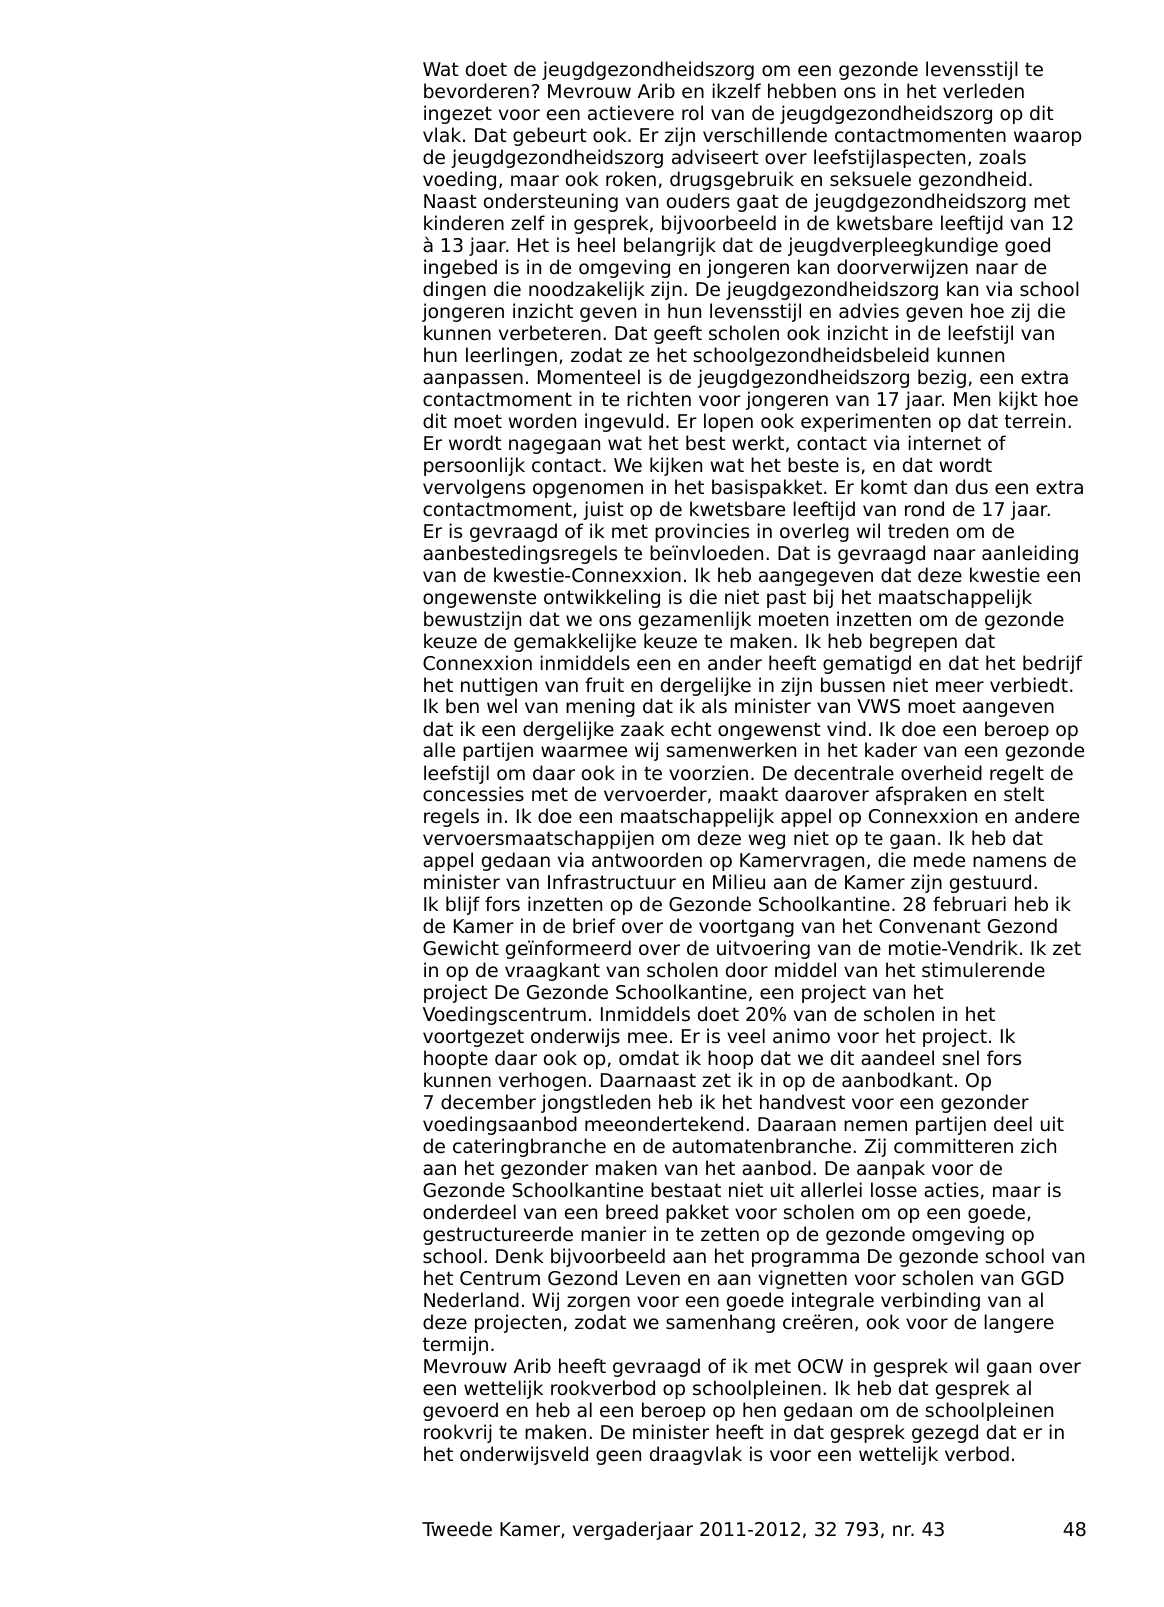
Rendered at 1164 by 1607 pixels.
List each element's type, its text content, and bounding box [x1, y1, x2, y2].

text Ik blijf fors inzetten op de Gezonde Schoolkantine. 28 februari heb ik de Kamer in de brief over de voortgang van het Convenant Gezond Gewicht geïnformeerd over de uitvoering van de motie-Vendrik. Ik zet in op de vraagkant van scholen door middel van het stimulerende project De Gezonde Schoolkantine, een project van het Voedingscentrum. Inmiddels doet 20% van de scholen in het voortgezet onderwijs mee. Er is veel animo voor het project. Ik hoopte daar ook op, omdat ik hoop dat we dit aandeel snel fors kunnen verhogen. Daarnaast zet ik in op de aanbodkant. Op 7 december jongstleden heb ik het handvest voor een gezonder voedingsaanbod meeondertekend. Daaraan nemen partijen deel uit de cateringbranche en de automatenbranche. Zij committeren zich aan het gezonder maken van het aanbod. De aanpak voor de Gezonde Schoolkantine bestaat niet uit allerlei losse acties, maar is onderdeel van een breed pakket voor scholen om op een goede, gestructureerde manier in te zetten op de gezonde omgeving op school. Denk bijvoorbeeld aan het programma De gezonde school van het Centrum Gezond Leven en aan vignetten voor scholen van GGD Nederland. Wij zorgen voor een goede integrale verbinding van al deze projecten, zodat we samenhang creëren, ook voor de langere termijn. [422, 894, 1087, 1356]
text Er is gevraagd of ik met provincies in overleg wil treden om de aanbestedingsregels te beïnvloeden. Dat is gevraagd naar aanleiding van de kwestie-Connexxion. Ik heb aangegeven dat deze kwestie een ongewenste ontwikkeling is die niet past bij het maatschappelijk bewustzijn dat we ons gezamenlijk moeten inzetten om de gezonde keuze de gemakkelijke keuze te maken. Ik heb begrepen dat Connexxion inmiddels een en ander heeft gematigd en dat het bedrijf het nuttigen van fruit en dergelijke in zijn bussen niet meer verbiedt. Ik ben wel van mening dat ik als minister van VWS moet aangeven dat ik een dergelijke zaak echt ongewenst vind. Ik doe een beroep op alle partijen waarmee wij samenwerken in het kader van een gezonde leefstijl om daar ook in te voorzien. De decentrale overheid regelt de concessies met de vervoerder, maakt daarover afspraken en stelt regels in. Ik doe een maatschappelijk appel op Connexxion en andere vervoersmaatschappijen om deze weg niet op te gaan. Ik heb dat appel gedaan via antwoorden op Kamervragen, die mede namens de minister van Infrastructuur en Milieu aan de Kamer zijn gestuurd. [422, 521, 1087, 894]
text Wat doet de jeugdgezondheidszorg om een gezonde levensstijl te bevorderen? Mevrouw Arib en ikzelf hebben ons in het verleden ingezet voor een actievere rol van de jeugdgezondheidszorg op dit vlak. Dat gebeurt ook. Er zijn verschillende contactmomenten waarop de jeugdgezondheidszorg adviseert over leefstijlaspecten, zoals voeding, maar ook roken, drugsgebruik en seksuele gezondheid. Naast ondersteuning van ouders gaat de jeugdgezondheidszorg met kinderen zelf in gesprek, bijvoorbeeld in de kwetsbare leeftijd van 12 à 13 jaar. Het is heel belangrijk dat de jeugdverpleegkundige goed ingebed is in de omgeving en jongeren kan doorverwijzen naar de dingen die noodzakelijk zijn. De jeugdgezondheidszorg kan via school jongeren inzicht geven in hun levensstijl en advies geven hoe zij die kunnen verbeteren. Dat geeft scholen ook inzicht in de leefstijl van hun leerlingen, zodat ze het schoolgezondheidsbeleid kunnen aanpassen. Momenteel is de jeugdgezondheidszorg bezig, een extra contactmoment in te richten voor jongeren van 17 jaar. Men kijkt hoe dit moet worden ingevuld. Er lopen ook experimenten op dat terrein. Er wordt nagegaan wat het best werkt, contact via internet of persoonlijk contact. We kijken wat het beste is, en dat wordt vervolgens opgenomen in het basispakket. Er komt dan dus een extra contactmoment, juist op de kwetsbare leeftijd van rond de 17 jaar. [422, 59, 1087, 521]
text Mevrouw Arib heeft gevraagd of ik met OCW in gesprek wil gaan over een wettelijk rookverbod op schoolpleinen. Ik heb dat gesprek al gevoerd en heb al een beroep op hen gedaan om de schoolpleinen rookvrij te maken. De minister heeft in dat gesprek gezegd dat er in het onderwijsveld geen draagvlak is voor een wettelijk verbod. [422, 1356, 1087, 1466]
